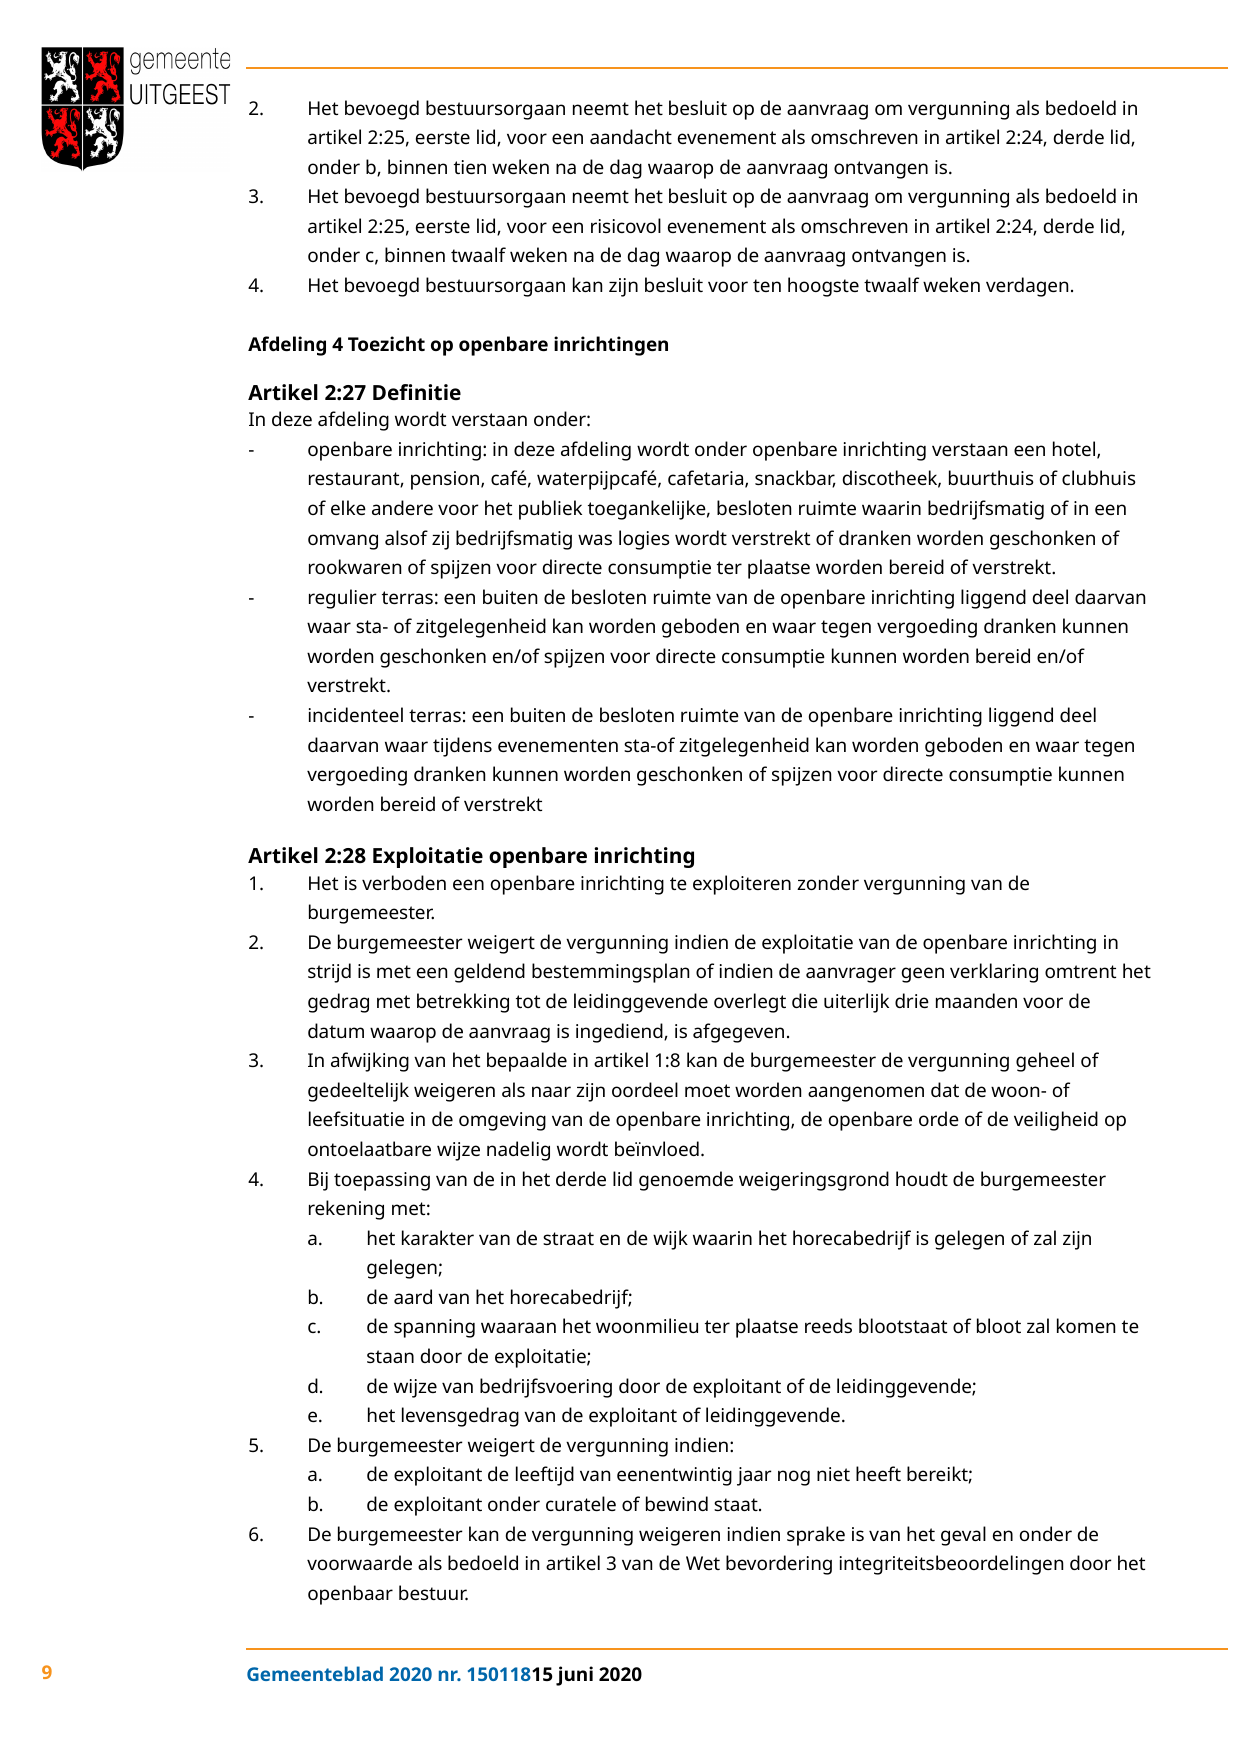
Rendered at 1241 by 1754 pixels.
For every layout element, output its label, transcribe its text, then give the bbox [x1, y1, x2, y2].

list de wijze van bedrijfsvoering door de exploitant of de leidinggevende; [307, 1373, 1152, 1398]
list de spanning waaraan het woonmilieu ter plaatse reeds blootstaat of bloot zal komen te staan door de exploitatie; [307, 1314, 1152, 1369]
list de aard van het horecabedrijf; [307, 1284, 1152, 1310]
list In afwijking van het bepaalde in artikel 1:8 kan de burgemeester de vergunning geheel of gedeeltelijk weigeren als naar zijn oordeel moet worden aangenomen dat de woon- of leefsituatie in de omgeving van de openbare inrichting, de openbare orde of de veiligheid op ontoelaatbare wijze nadelig wordt beïnvloed. [248, 1047, 1152, 1162]
list regulier terras: een buiten de besloten ruimte van de openbare inrichting liggend deel daarvan waar sta- of zitgelegenheid kan worden geboden en waar tegen vergoeding dranken kunnen worden geschonken en/of spijzen voor directe consumptie kunnen worden bereid en/of verstrekt. [248, 584, 1152, 698]
list Bij toepassing van de in het derde lid genoemde weigeringsgrond houdt de burgemeester rekening met: [248, 1166, 1152, 1221]
list openbare inrichting: in deze afdeling wordt onder openbare inrichting verstaan een hotel, restaurant, pension, café, waterpijpcafé, cafetaria, snackbar, discotheek, buurthuis of clubhuis of elke andere voor het publiek toegankelijke, besloten ruimte waarin bedrijfsmatig of in een omvang alsof zij bedrijfsmatig was logies wordt verstrekt of dranken worden geschonken of rookwaren of spijzen voor directe consumptie ter plaatse worden bereid of verstrekt. [248, 436, 1152, 580]
list het levensgedrag van de exploitant of leidinggevende. [307, 1402, 1152, 1428]
list De burgemeester kan de vergunning weigeren indien sprake is van het geval en onder de voorwaarde als bedoeld in artikel 3 van de Wet bevordering integriteitsbeoordelingen door het openbaar bestuur. [248, 1521, 1152, 1606]
text Afdeling 4 Toezicht op openbare inrichtingen [248, 331, 1152, 357]
list Het bevoegd bestuursorgaan neemt het besluit op de aanvraag om vergunning als bedoeld in artikel 2:25, eerste lid, voor een risicovol evenement als omschreven in artikel 2:24, derde lid, onder c, binnen twaalf weken na de dag waarop de aanvraag ontvangen is. [248, 183, 1152, 268]
list De burgemeester weigert de vergunning indien: [248, 1432, 1152, 1458]
list de exploitant onder curatele of bewind staat. [307, 1491, 1152, 1517]
list Het bevoegd bestuursorgaan kan zijn besluit voor ten hoogste twaalf weken verdagen. [248, 272, 1152, 298]
list het karakter van de straat en de wijk waarin het horecabedrijf is gelegen of zal zijn gelegen; [307, 1225, 1152, 1280]
list De burgemeester weigert de vergunning indien de exploitatie van de openbare inrichting in strijd is met een geldend bestemmingsplan of indien de aanvrager geen verklaring omtrent het gedrag met betrekking tot de leidinggevende overlegt die uiterlijk drie maanden voor de datum waarop de aanvraag is ingediend, is afgegeven. [248, 929, 1152, 1043]
list Het bevoegd bestuursorgaan neemt het besluit op de aanvraag om vergunning als bedoeld in artikel 2:25, eerste lid, voor een aandacht evenement als omschreven in artikel 2:24, derde lid, onder b, binnen tien weken na de dag waarop de aanvraag ontvangen is. [248, 95, 1152, 180]
list incidenteel terras: een buiten de besloten ruimte van de openbare inrichting liggend deel daarvan waar tijdens evenementen sta-of zitgelegenheid kan worden geboden en waar tegen vergoeding dranken kunnen worden geschonken of spijzen voor directe consumptie kunnen worden bereid of verstrekt [248, 702, 1152, 817]
list de exploitant de leeftijd van eenentwintig jaar nog niet heeft bereikt; [307, 1462, 1152, 1487]
list Het is verboden een openbare inrichting te exploiteren zonder vergunning van de burgemeester. [248, 870, 1152, 925]
picture [41, 47, 231, 172]
text In deze afdeling wordt verstaan onder: [248, 406, 1152, 432]
text Artikel 2:27 Definitie [248, 378, 1152, 406]
text Artikel 2:28 Exploitatie openbare inrichting [248, 841, 1152, 870]
